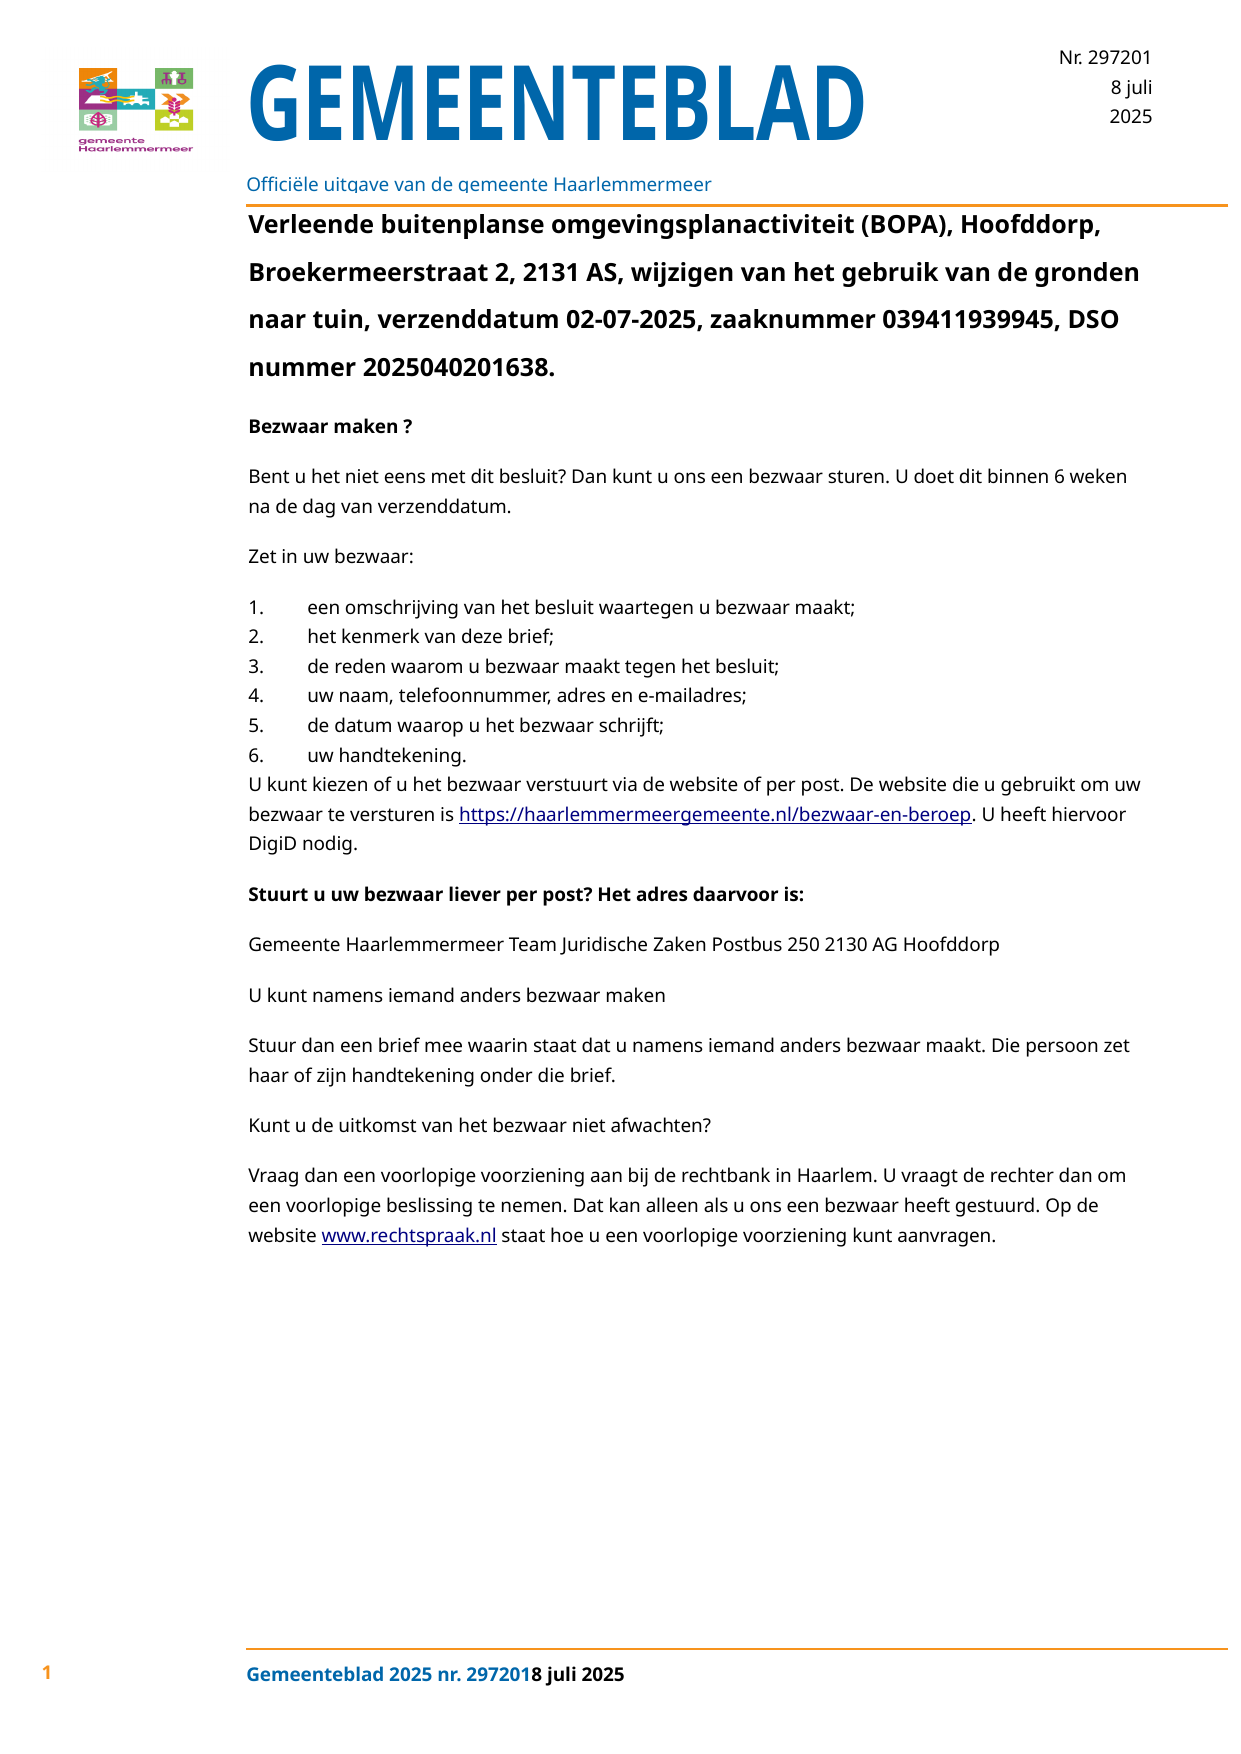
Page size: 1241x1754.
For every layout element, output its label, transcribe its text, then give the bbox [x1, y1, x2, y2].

text Gemeente Haarlemmermeer Team Juridische Zaken Postbus 250 2130 AG Hoofddorp [248, 931, 1152, 957]
text Bezwaar maken ? [248, 413, 1152, 439]
list een omschrijving van het besluit waartegen u bezwaar maakt; [248, 594, 1152, 620]
list de reden waarom u bezwaar maakt tegen het besluit; [248, 653, 1152, 679]
text Bent u het niet eens met dit besluit? Dan kunt u ons een bezwaar sturen. U doet dit binnen 6 weken na de dag van verzenddatum. [248, 463, 1152, 519]
text U kunt kiezen of u het bezwaar verstuurt via de website of per post. De website die u gebruikt om uw bezwaar te versturen is https://haarlemmermeergemeente.nl/bezwaar-en-beroep. U heeft hiervoor DigiD nodig. [248, 771, 1152, 856]
picture [41, 47, 231, 172]
text Stuur dan een brief mee waarin staat dat u namens iemand anders bezwaar maakt. Die persoon zet haar of zijn handtekening onder die brief. [248, 1032, 1152, 1088]
text Kunt u de uitkomst van het bezwaar niet afwachten? [248, 1112, 1152, 1138]
text Zet in uw bezwaar: [248, 543, 1152, 569]
list uw handtekening. [248, 742, 1152, 768]
text U kunt namens iemand anders bezwaar maken [248, 982, 1152, 1008]
list uw naam, telefoonnummer, adres en e-mailadres; [248, 683, 1152, 708]
list de datum waarop u het bezwaar schrijft; [248, 712, 1152, 738]
text Stuurt u uw bezwaar liever per post? Het adres daarvoor is: [248, 881, 1152, 907]
list het kenmerk van deze brief; [248, 623, 1152, 649]
text Vraag dan een voorlopige voorziening aan bij de rechtbank in Haarlem. U vraagt de rechter dan om een voorlopige beslissing te nemen. Dat kan alleen als u ons een bezwaar heeft gestuurd. Op de website www.rechtspraak.nl staat hoe u een voorlopige voorziening kunt aanvragen. [248, 1163, 1152, 1248]
text Verleende buitenplanse omgevingsplanactiviteit (BOPA), Hoofddorp, Broekermeerstraat 2, 2131 AS, wijzigen van het gebruik van de gronden naar tuin, verzenddatum 02-07-2025, zaaknummer 039411939945, DSO nummer 2025040201638. [248, 207, 1152, 384]
